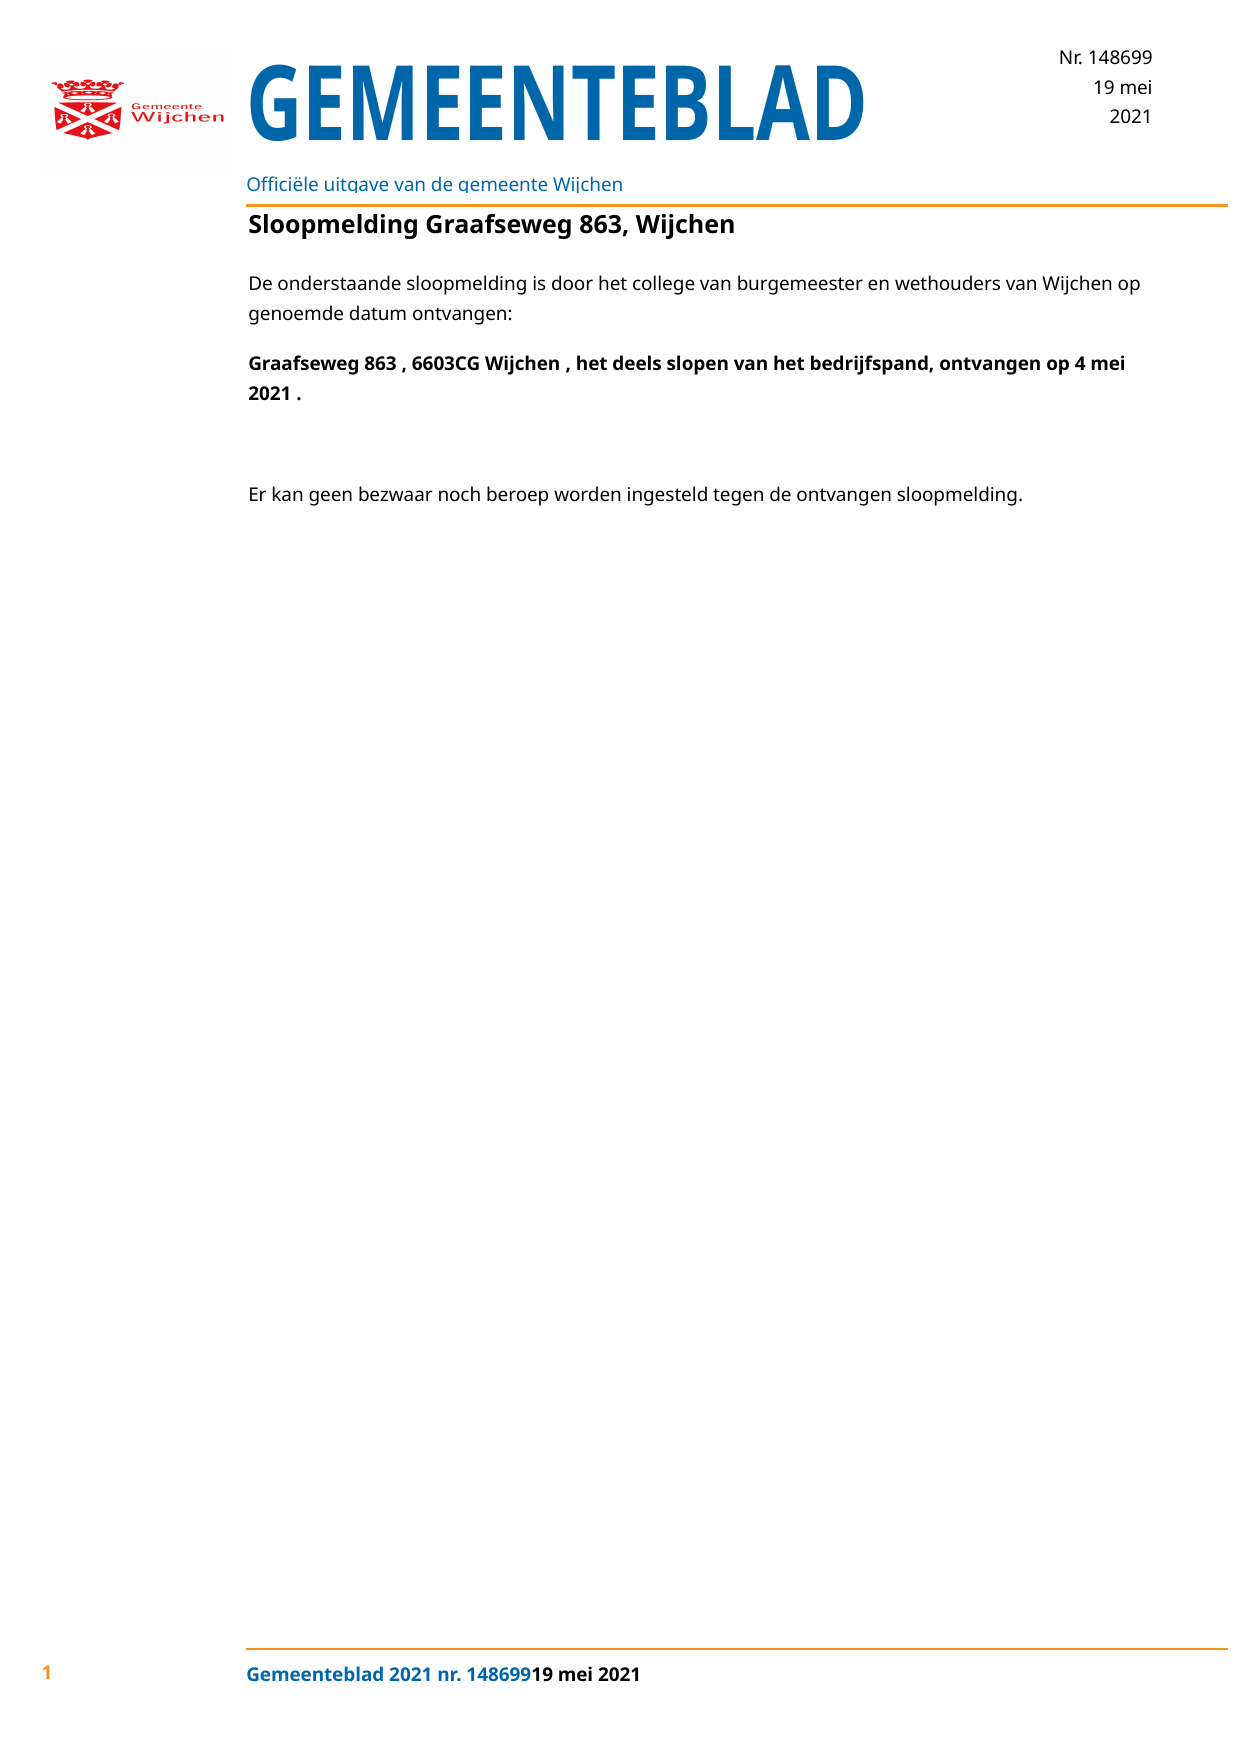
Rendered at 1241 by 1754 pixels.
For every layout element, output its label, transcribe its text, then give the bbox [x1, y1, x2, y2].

text Sloopmelding Graafseweg 863, Wijchen [248, 207, 1152, 241]
text Er kan geen bezwaar noch beroep worden ingesteld tegen de ontvangen sloopmelding. [248, 481, 1152, 506]
text Graafseweg 863 , 6603CG Wijchen , het deels slopen van het bedrijfspand, ontvangen op 4 mei 2021 . [248, 350, 1152, 406]
text De onderstaande sloopmelding is door het college van burgemeester en wethouders van Wijchen op genoemde datum ontvangen: [248, 270, 1152, 326]
picture [41, 47, 231, 172]
